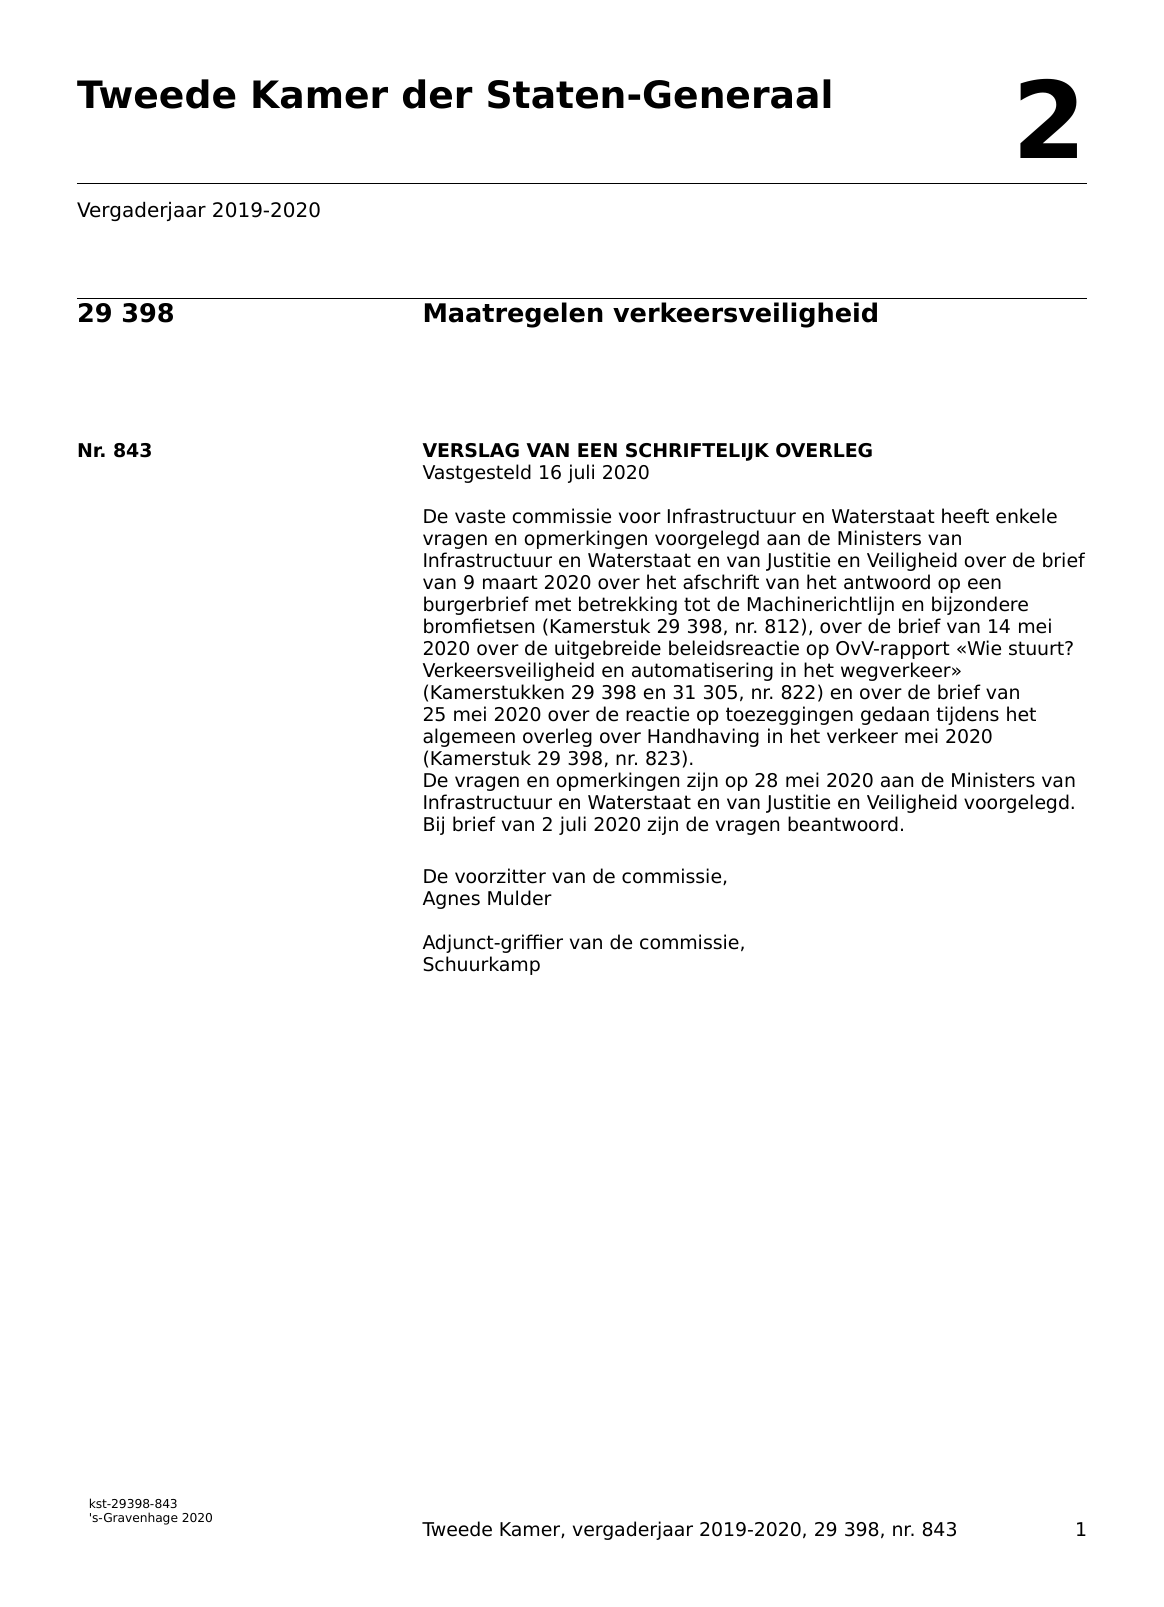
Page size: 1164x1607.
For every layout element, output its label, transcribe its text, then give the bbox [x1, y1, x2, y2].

table_header 2 [886, 59, 1087, 183]
text Vastgesteld 16 juli 2020 [422, 462, 1087, 484]
table_header Tweede Kamer der Staten-Generaal [77, 59, 886, 183]
text Adjunct-griffier van de commissie, Schuurkamp [422, 932, 1087, 976]
subtitle Nr. 843 VERSLAG VAN EEN SCHRIFTELIJK OVERLEG [77, 440, 1087, 462]
text kst-29398-843 [88, 1497, 323, 1511]
text De voorzitter van de commissie, Agnes Mulder [422, 866, 1087, 909]
table_cell Vergaderjaar 2019-2020 [77, 184, 1087, 298]
subtitle 29 398 Maatregelen verkeersveiligheid [77, 299, 1087, 329]
text De vaste commissie voor Infrastructuur en Waterstaat heeft enkele vragen en opmerkingen voorgelegd aan de Ministers van Infrastructuur en Waterstaat en van Justitie en Veiligheid over de brief van 9 maart 2020 over het afschrift van het antwoord op een burgerbrief met betrekking tot de Machinerichtlijn en bijzondere bromfietsen (Kamerstuk 29 398, nr. 812), over de brief van 14 mei 2020 over de uitgebreide beleidsreactie op OvV-rapport «Wie stuurt? Verkeersveiligheid en automatisering in het wegverkeer» (Kamerstukken 29 398 en 31 305, nr. 822) en over de brief van 25 mei 2020 over de reactie op toezeggingen gedaan tijdens het algemeen overleg over Handhaving in het verkeer mei 2020 (Kamerstuk 29 398, nr. 823). [422, 506, 1087, 769]
text 's-Gravenhage 2020 [88, 1511, 323, 1525]
text De vragen en opmerkingen zijn op 28 mei 2020 aan de Ministers van Infrastructuur en Waterstaat en van Justitie en Veiligheid voorgelegd. Bij brief van 2 juli 2020 zijn de vragen beantwoord. [422, 769, 1087, 836]
